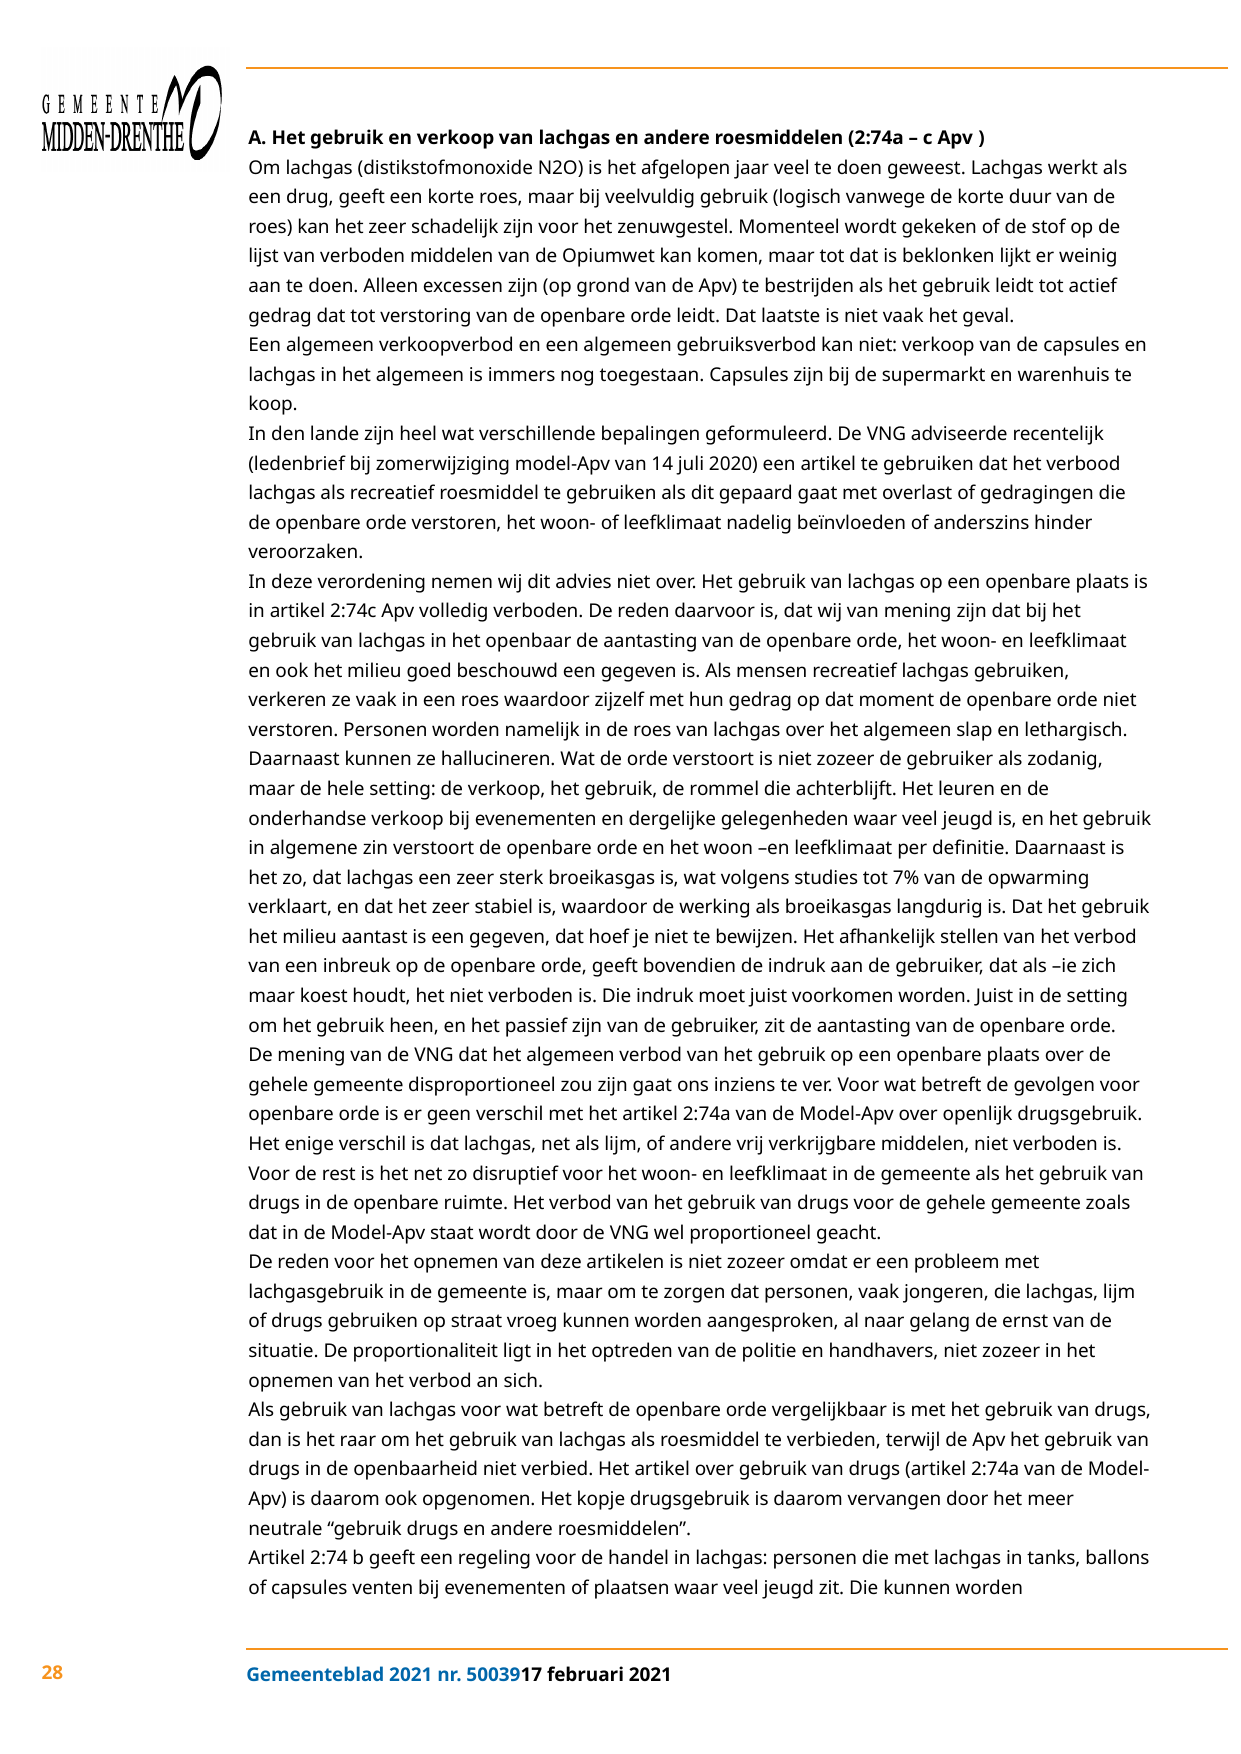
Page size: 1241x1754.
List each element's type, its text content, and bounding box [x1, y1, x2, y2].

text Om lachgas (distikstofmonoxide N2O) is het afgelopen jaar veel te doen geweest. Lachgas werkt als een drug, geeft een korte roes, maar bij veelvuldig gebruik (logisch vanwege de korte duur van de roes) kan het zeer schadelijk zijn voor het zenuwgestel. Momenteel wordt gekeken of de stof op de lijst van verboden middelen van de Opiumwet kan komen, maar tot dat is beklonken lijkt er weinig aan te doen. Alleen excessen zijn (op grond van de Apv) te bestrijden als het gebruik leidt tot actief gedrag dat tot verstoring van de openbare orde leidt. Dat laatste is niet vaak het geval. [248, 154, 1152, 328]
text A. Het gebruik en verkoop van lachgas en andere roesmiddelen (2:74a – c Apv ) [248, 124, 1152, 150]
text In deze verordening nemen wij dit advies niet over. Het gebruik van lachgas op een openbare plaats is in artikel 2:74c Apv volledig verboden. De reden daarvoor is, dat wij van mening zijn dat bij het gebruik van lachgas in het openbaar de aantasting van de openbare orde, het woon- en leefklimaat en ook het milieu goed beschouwd een gegeven is. Als mensen recreatief lachgas gebruiken, verkeren ze vaak in een roes waardoor zijzelf met hun gedrag op dat moment de openbare orde niet verstoren. Personen worden namelijk in de roes van lachgas over het algemeen slap en lethargisch. Daarnaast kunnen ze hallucineren. Wat de orde verstoort is niet zozeer de gebruiker als zodanig, maar de hele setting: de verkoop, het gebruik, de rommel die achterblijft. Het leuren en de onderhandse verkoop bij evenementen en dergelijke gelegenheden waar veel jeugd is, en het gebruik in algemene zin verstoort de openbare orde en het woon –en leefklimaat per definitie. Daarnaast is het zo, dat lachgas een zeer sterk broeikasgas is, wat volgens studies tot 7% van de opwarming verklaart, en dat het zeer stabiel is, waardoor de werking als broeikasgas langdurig is. Dat het gebruik het milieu aantast is een gegeven, dat hoef je niet te bewijzen. Het afhankelijk stellen van het verbod van een inbreuk op de openbare orde, geeft bovendien de indruk aan de gebruiker, dat als –ie zich maar koest houdt, het niet verboden is. Die indruk moet juist voorkomen worden. Juist in de setting om het gebruik heen, en het passief zijn van de gebruiker, zit de aantasting van de openbare orde. [248, 568, 1152, 1038]
picture [41, 47, 231, 172]
text In den lande zijn heel wat verschillende bepalingen geformuleerd. De VNG adviseerde recentelijk (ledenbrief bij zomerwijziging model-Apv van 14 juli 2020) een artikel te gebruiken dat het verbood lachgas als recreatief roesmiddel te gebruiken als dit gepaard gaat met overlast of gedragingen die de openbare orde verstoren, het woon- of leefklimaat nadelig beïnvloeden of anderszins hinder veroorzaken. [248, 420, 1152, 564]
text Als gebruik van lachgas voor wat betreft de openbare orde vergelijkbaar is met het gebruik van drugs, dan is het raar om het gebruik van lachgas als roesmiddel te verbieden, terwijl de Apv het gebruik van drugs in de openbaarheid niet verbied. Het artikel over gebruik van drugs (artikel 2:74a van de Model-Apv) is daarom ook opgenomen. Het kopje drugsgebruik is daarom vervangen door het meer neutrale “gebruik drugs en andere roesmiddelen”. [248, 1396, 1152, 1541]
text Artikel 2:74 b geeft een regeling voor de handel in lachgas: personen die met lachgas in tanks, ballons of capsules venten bij evenementen of plaatsen waar veel jeugd zit. Die kunnen worden [248, 1544, 1152, 1600]
text De mening van de VNG dat het algemeen verbod van het gebruik op een openbare plaats over de gehele gemeente disproportioneel zou zijn gaat ons inziens te ver. Voor wat betreft de gevolgen voor openbare orde is er geen verschil met het artikel 2:74a van de Model-Apv over openlijk drugsgebruik. Het enige verschil is dat lachgas, net als lijm, of andere vrij verkrijgbare middelen, niet verboden is. Voor de rest is het net zo disruptief voor het woon- en leefklimaat in de gemeente als het gebruik van drugs in de openbare ruimte. Het verbod van het gebruik van drugs voor de gehele gemeente zoals dat in de Model-Apv staat wordt door de VNG wel proportioneel geacht. [248, 1041, 1152, 1245]
text Een algemeen verkoopverbod en een algemeen gebruiksverbod kan niet: verkoop van de capsules en lachgas in het algemeen is immers nog toegestaan. Capsules zijn bij de supermarkt en warenhuis te koop. [248, 331, 1152, 416]
text De reden voor het opnemen van deze artikelen is niet zozeer omdat er een probleem met lachgasgebruik in de gemeente is, maar om te zorgen dat personen, vaak jongeren, die lachgas, lijm of drugs gebruiken op straat vroeg kunnen worden aangesproken, al naar gelang de ernst van de situatie. De proportionaliteit ligt in het optreden van de politie en handhavers, niet zozeer in het opnemen van het verbod an sich. [248, 1248, 1152, 1393]
